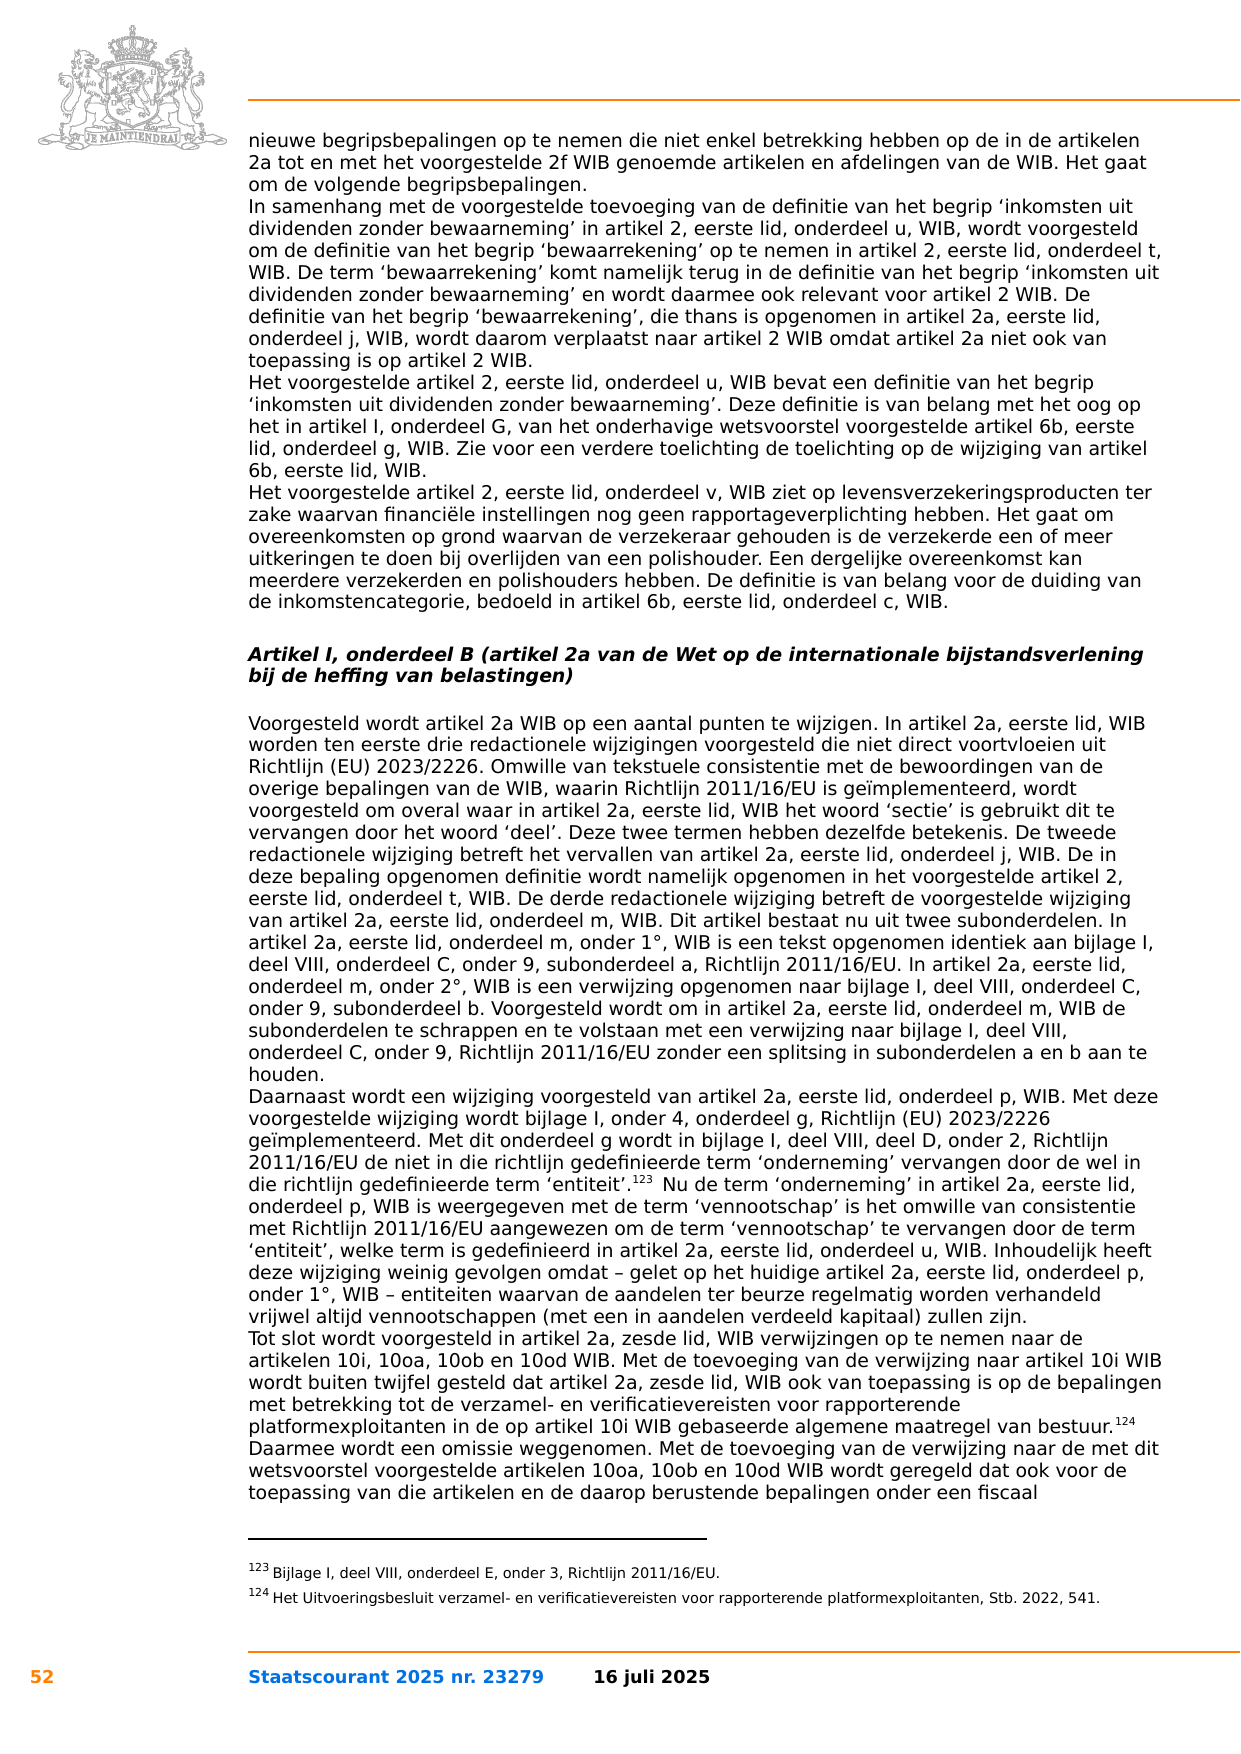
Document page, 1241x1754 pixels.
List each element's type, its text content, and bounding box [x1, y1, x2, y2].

text Voorgesteld wordt artikel 2a WIB op een aantal punten te wijzigen. In artikel 2a, eerste lid, WIB worden ten eerste drie redactionele wijzigingen voorgesteld die niet direct voortvloeien uit Richtlijn (EU) 2023/2226. Omwille van tekstuele consistentie met de bewoordingen van de overige bepalingen van de WIB, waarin Richtlijn 2011/16/EU is geïmplementeerd, wordt voorgesteld om overal waar in artikel 2a, eerste lid, WIB het woord ‘sectie’ is gebruikt dit te vervangen door het woord ‘deel’. Deze twee termen hebben dezelfde betekenis. De tweede redactionele wijziging betreft het vervallen van artikel 2a, eerste lid, onderdeel j, WIB. De in deze bepaling opgenomen definitie wordt namelijk opgenomen in het voorgestelde artikel 2, eerste lid, onderdeel t, WIB. De derde redactionele wijziging betreft de voorgestelde wijziging van artikel 2a, eerste lid, onderdeel m, WIB. Dit artikel bestaat nu uit twee subonderdelen. In artikel 2a, eerste lid, onderdeel m, onder 1°, WIB is een tekst opgenomen identiek aan bijlage I, deel VIII, onderdeel C, onder 9, subonderdeel a, Richtlijn 2011/16/EU. In artikel 2a, eerste lid, onderdeel m, onder 2°, WIB is een verwijzing opgenomen naar bijlage I, deel VIII, onderdeel C, onder 9, subonderdeel b. Voorgesteld wordt om in artikel 2a, eerste lid, onderdeel m, WIB de subonderdelen te schrappen en te volstaan met een verwijzing naar bijlage I, deel VIII, onderdeel C, onder 9, Richtlijn 2011/16/EU zonder een splitsing in subonderdelen a en b aan te houden. [248, 712, 1163, 1086]
text Het voorgestelde artikel 2, eerste lid, onderdeel v, WIB ziet op levensverzekeringsproducten ter zake waarvan financiële instellingen nog geen rapportageverplichting hebben. Het gaat om overeenkomsten op grond waarvan de verzekeraar gehouden is de verzekerde een of meer uitkeringen te doen bij overlijden van een polishouder. Een dergelijke overeenkomst kan meerdere verzekerden en polishouders hebben. De definitie is van belang voor de duiding van de inkomstencategorie, bedoeld in artikel 6b, eerste lid, onderdeel c, WIB. [248, 482, 1163, 613]
text Tot slot wordt voorgesteld in artikel 2a, zesde lid, WIB verwijzingen op te nemen naar de artikelen 10i, 10oa, 10ob en 10od WIB. Met de toevoeging van de verwijzing naar artikel 10i WIB wordt buiten twijfel gesteld dat artikel 2a, zesde lid, WIB ook van toepassing is op de bepalingen met betrekking tot de verzamel- en verificatievereisten voor rapporterende platformexploitanten in de op artikel 10i WIB gebaseerde algemene maatregel van bestuur. Daarmee wordt een omissie weggenomen. Met de toevoeging van de verwijzing naar de met dit wetsvoorstel voorgestelde artikelen 10oa, 10ob en 10od WIB wordt geregeld dat ook voor de toepassing van die artikelen en de daarop berustende bepalingen onder een fiscaal [248, 1328, 1163, 1504]
text Het Uitvoeringsbesluit verzamel- en verificatievereisten voor rapporterende platformexploitanten, Stb. 2022, 541. [248, 1586, 1163, 1608]
text In samenhang met de voorgestelde toevoeging van de definitie van het begrip ‘inkomsten uit dividenden zonder bewaarneming’ in artikel 2, eerste lid, onderdeel u, WIB, wordt voorgesteld om de definitie van het begrip ‘bewaarrekening’ op te nemen in artikel 2, eerste lid, onderdeel t, WIB. De term ‘bewaarrekening’ komt namelijk terug in de definitie van het begrip ‘inkomsten uit dividenden zonder bewaarneming’ en wordt daarmee ook relevant voor artikel 2 WIB. De definitie van het begrip ‘bewaarrekening’, die thans is opgenomen in artikel 2a, eerste lid, onderdeel j, WIB, wordt daarom verplaatst naar artikel 2 WIB omdat artikel 2a niet ook van toepassing is op artikel 2 WIB. [248, 196, 1163, 372]
picture [38, 25, 227, 150]
text nieuwe begripsbepalingen op te nemen die niet enkel betrekking hebben op de in de artikelen 2a tot en met het voorgestelde 2f WIB genoemde artikelen en afdelingen van de WIB. Het gaat om de volgende begripsbepalingen. [248, 130, 1163, 196]
text Bijlage I, deel VIII, onderdeel E, onder 3, Richtlijn 2011/16/EU. [248, 1561, 1163, 1583]
text Daarnaast wordt een wijziging voorgesteld van artikel 2a, eerste lid, onderdeel p, WIB. Met deze voorgestelde wijziging wordt bijlage I, onder 4, onderdeel g, Richtlijn (EU) 2023/2226 geïmplementeerd. Met dit onderdeel g wordt in bijlage I, deel VIII, deel D, onder 2, Richtlijn 2011/16/EU de niet in die richtlijn gedefinieerde term ‘onderneming’ vervangen door de wel in die richtlijn gedefinieerde term ‘entiteit’. Nu de term ‘onderneming’ in artikel 2a, eerste lid, onderdeel p, WIB is weergegeven met de term ‘vennootschap’ is het omwille van consistentie met Richtlijn 2011/16/EU aangewezen om de term ‘vennootschap’ te vervangen door de term ‘entiteit’, welke term is gedefinieerd in artikel 2a, eerste lid, onderdeel u, WIB. Inhoudelijk heeft deze wijziging weinig gevolgen omdat – gelet op het huidige artikel 2a, eerste lid, onderdeel p, onder 1°, WIB – entiteiten waarvan de aandelen ter beurze regelmatig worden verhandeld vrijwel altijd vennootschappen (met een in aandelen verdeeld kapitaal) zullen zijn. [248, 1086, 1163, 1328]
subtitle Artikel I, onderdeel B (artikel 2a van de Wet op de internationale bijstandsverlening bij de heffing van belastingen) [248, 643, 1163, 687]
text Het voorgestelde artikel 2, eerste lid, onderdeel u, WIB bevat een definitie van het begrip ‘inkomsten uit dividenden zonder bewaarneming’. Deze definitie is van belang met het oog op het in artikel I, onderdeel G, van het onderhavige wetsvoorstel voorgestelde artikel 6b, eerste lid, onderdeel g, WIB. Zie voor een verdere toelichting de toelichting op de wijziging van artikel 6b, eerste lid, WIB. [248, 372, 1163, 482]
